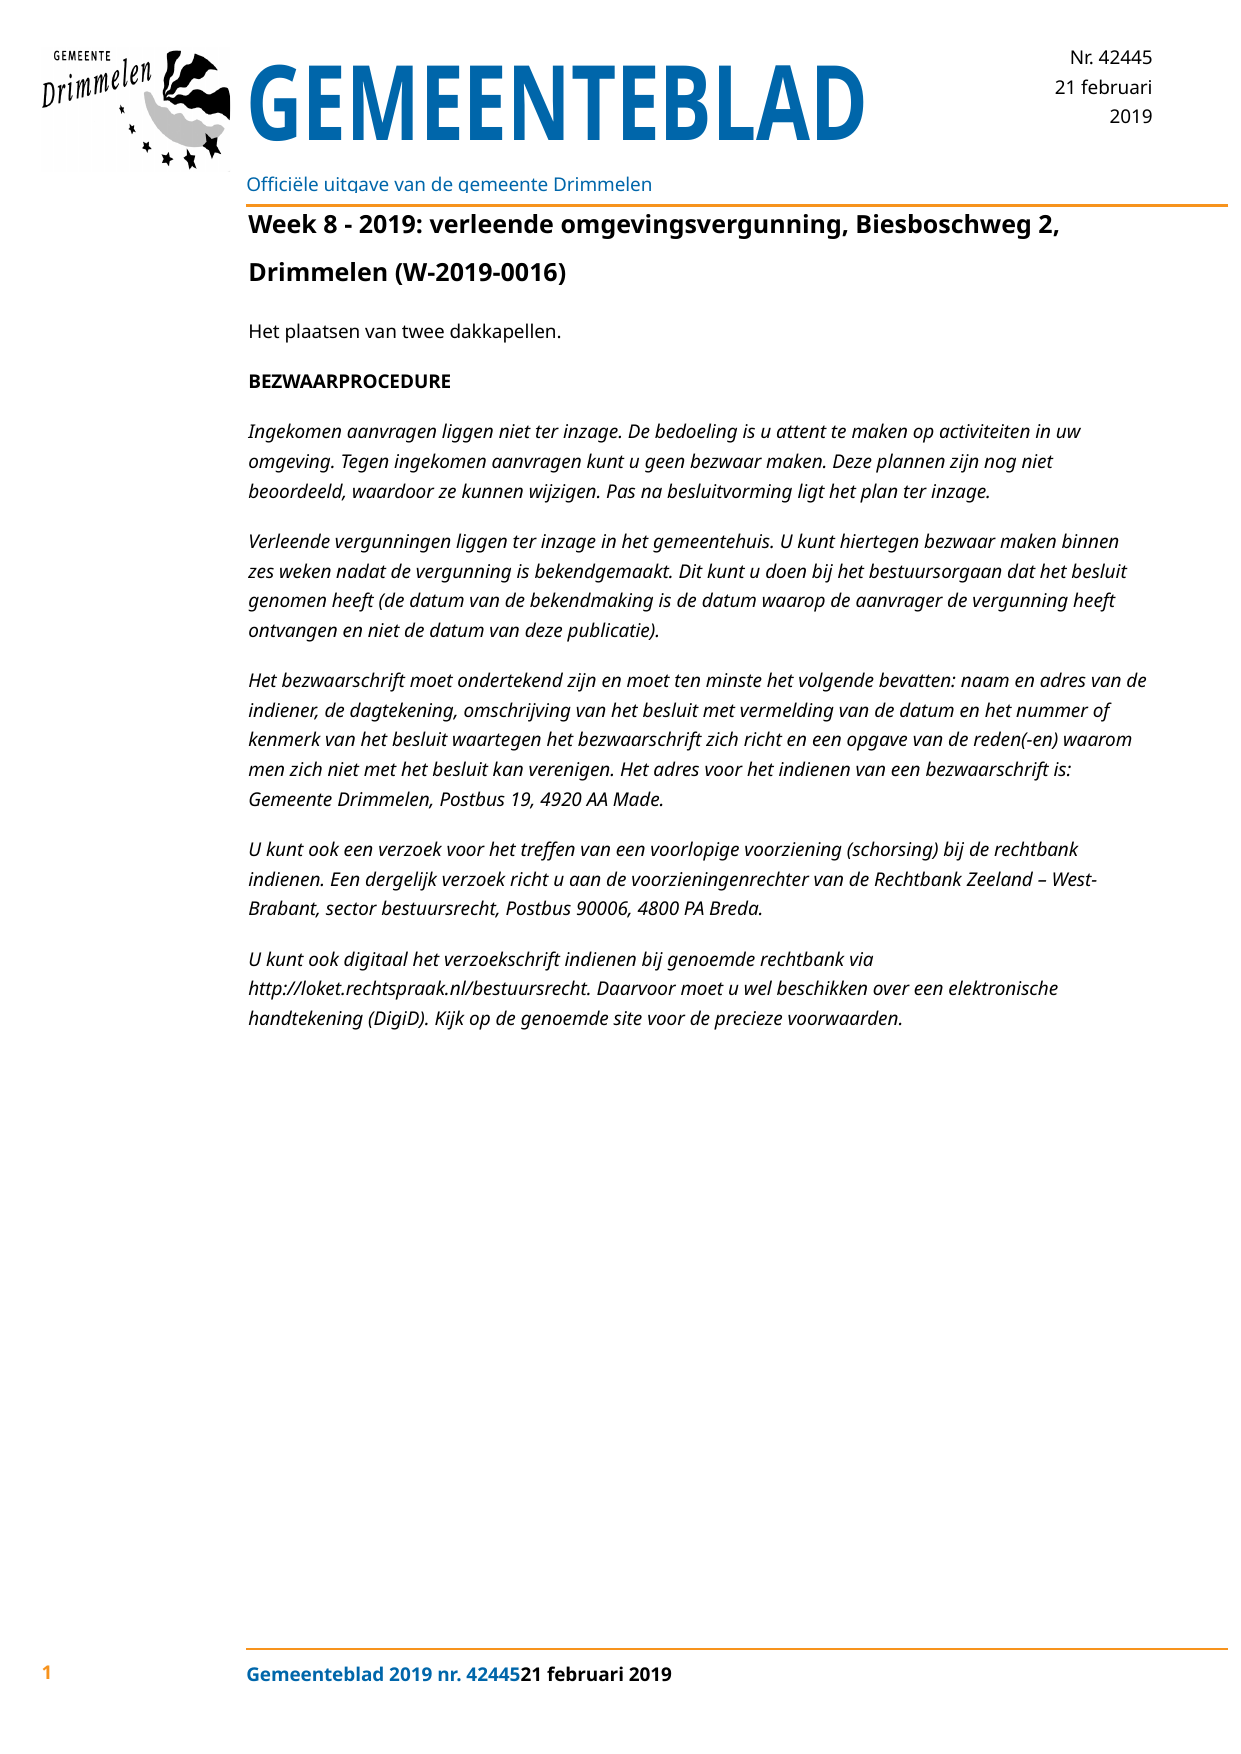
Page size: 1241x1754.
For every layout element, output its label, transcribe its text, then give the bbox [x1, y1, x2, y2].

text Week 8 - 2019: verleende omgevingsvergunning, Biesboschweg 2, Drimmelen (W-2019-0016) [248, 207, 1152, 288]
text Het bezwaarschrift moet ondertekend zijn en moet ten minste het volgende bevatten: naam en adres van de indiener, de dagtekening, omschrijving van het besluit met vermelding van de datum en het nummer of kenmerk van het besluit waartegen het bezwaarschrift zich richt en een opgave van de reden(-en) waarom men zich niet met het besluit kan verenigen. Het adres voor het indienen van een bezwaarschrift is: Gemeente Drimmelen, Postbus 19, 4920 AA Made. [248, 667, 1152, 812]
picture [41, 47, 231, 172]
text Ingekomen aanvragen liggen niet ter inzage. De bedoeling is u attent te maken op activiteiten in uw omgeving. Tegen ingekomen aanvragen kunt u geen bezwaar maken. Deze plannen zijn nog niet beoordeeld, waardoor ze kunnen wijzigen. Pas na besluitvorming ligt het plan ter inzage. [248, 419, 1152, 504]
text BEZWAARPROCEDURE [248, 368, 1152, 394]
text Het plaatsen van twee dakkapellen. [248, 318, 1152, 344]
text Verleende vergunningen liggen ter inzage in het gemeentehuis. U kunt hiertegen bezwaar maken binnen zes weken nadat de vergunning is bekendgemaakt. Dit kunt u doen bij het bestuursorgaan dat het besluit genomen heeft (de datum van de bekendmaking is de datum waarop de aanvrager de vergunning heeft ontvangen en niet de datum van deze publicatie). [248, 528, 1152, 643]
text U kunt ook een verzoek voor het treffen van een voorlopige voorziening (schorsing) bij de rechtbank indienen. Een dergelijk verzoek richt u aan de voorzieningenrechter van de Rechtbank Zeeland – West-Brabant, sector bestuursrecht, Postbus 90006, 4800 PA Breda. [248, 836, 1152, 921]
text U kunt ook digitaal het verzoekschrift indienen bij genoemde rechtbank via http://loket.rechtspraak.nl/bestuursrecht. Daarvoor moet u wel beschikken over een elektronische handtekening (DigiD). Kijk op de genoemde site voor de precieze voorwaarden. [248, 946, 1152, 1031]
